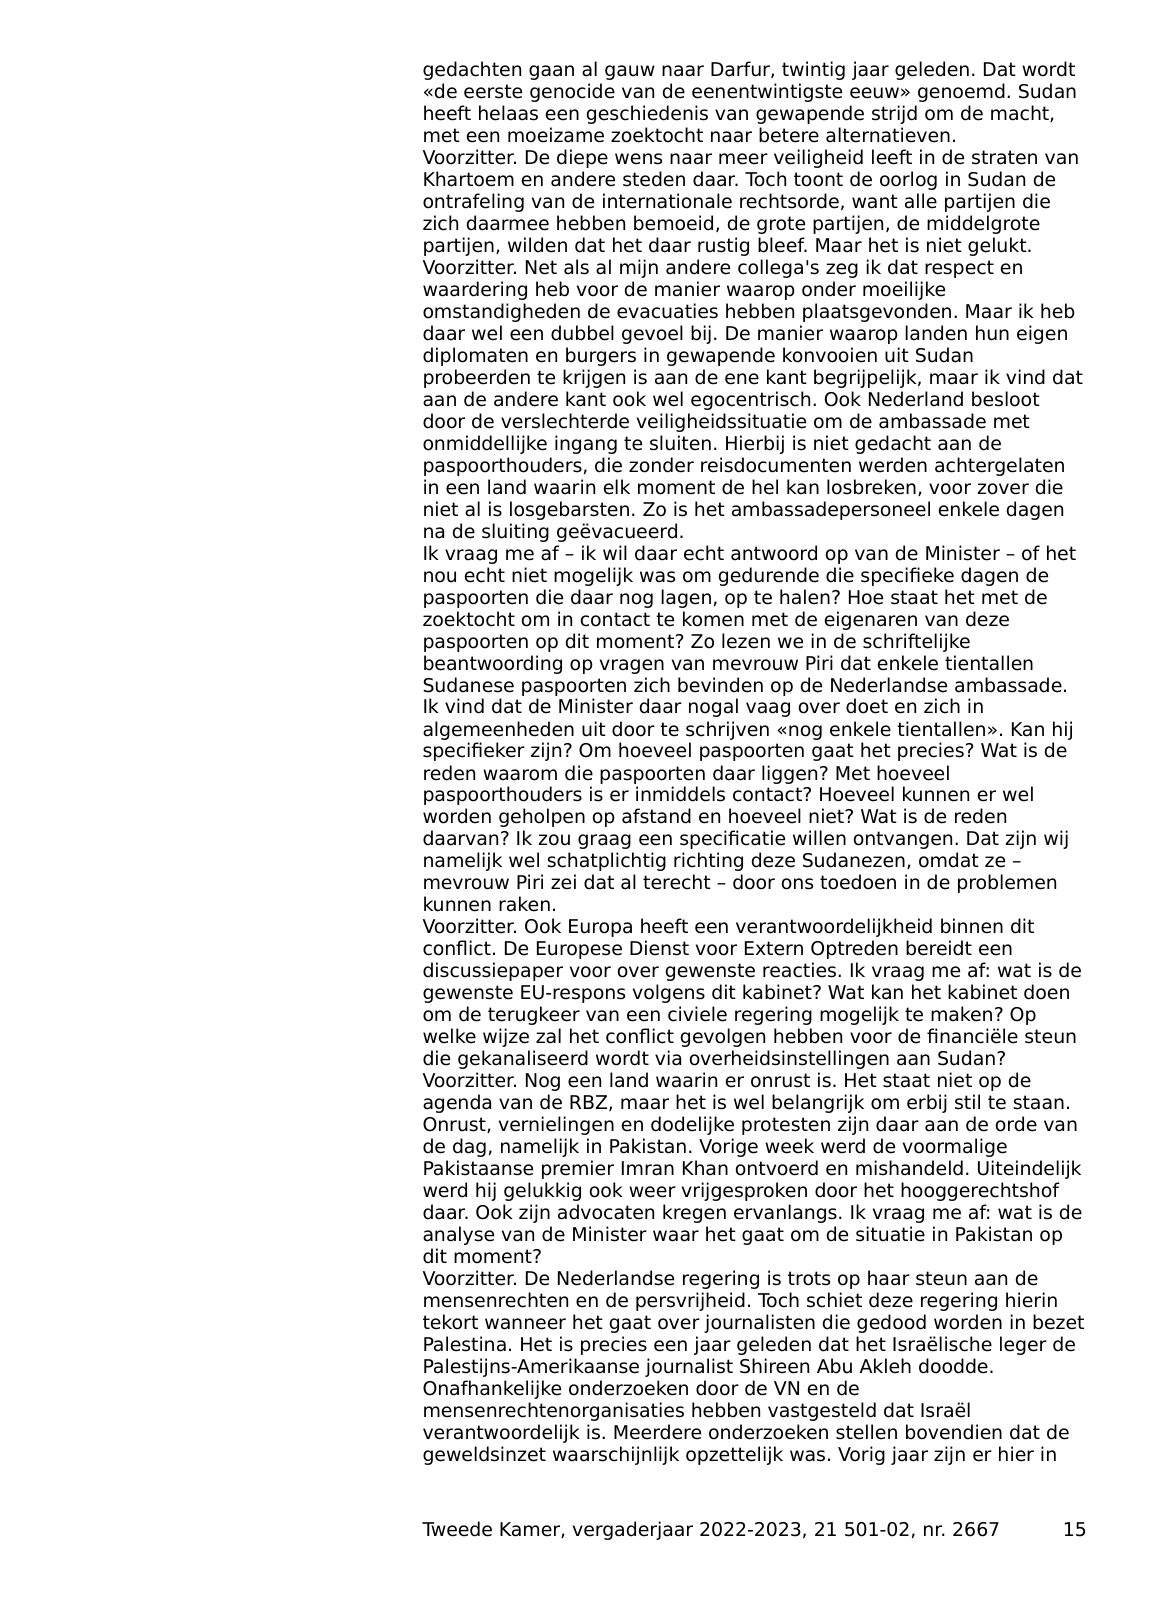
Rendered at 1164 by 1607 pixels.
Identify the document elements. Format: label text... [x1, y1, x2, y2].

text Voorzitter. De Nederlandse regering is trots op haar steun aan de mensenrechten en de persvrijheid. Toch schiet deze regering hierin tekort wanneer het gaat over journalisten die gedood worden in bezet Palestina. Het is precies een jaar geleden dat het Israëlische leger de Palestijns-Amerikaanse journalist Shireen Abu Akleh doodde. Onafhankelijke onderzoeken door de VN en de mensenrechtenorganisaties hebben vastgesteld dat Israël verantwoordelijk is. Meerdere onderzoeken stellen bovendien dat de geweldsinzet waarschijnlijk opzettelijk was. Vorig jaar zijn er hier in [422, 1268, 1087, 1466]
text Voorzitter. Ook Europa heeft een verantwoordelijkheid binnen dit conflict. De Europese Dienst voor Extern Optreden bereidt een discussiepaper voor over gewenste reacties. Ik vraag me af: wat is de gewenste EU-respons volgens dit kabinet? Wat kan het kabinet doen om de terugkeer van een civiele regering mogelijk te maken? Op welke wijze zal het conflict gevolgen hebben voor de financiële steun die gekanaliseerd wordt via overheidsinstellingen aan Sudan? [422, 916, 1087, 1070]
text Voorzitter. Nog een land waarin er onrust is. Het staat niet op de agenda van de RBZ, maar het is wel belangrijk om erbij stil te staan. Onrust, vernielingen en dodelijke protesten zijn daar aan de orde van de dag, namelijk in Pakistan. Vorige week werd de voormalige Pakistaanse premier Imran Khan ontvoerd en mishandeld. Uiteindelijk werd hij gelukkig ook weer vrijgesproken door het hooggerechtshof daar. Ook zijn advocaten kregen ervanlangs. Ik vraag me af: wat is de analyse van de Minister waar het gaat om de situatie in Pakistan op dit moment? [422, 1070, 1087, 1268]
text Ik vraag me af – ik wil daar echt antwoord op van de Minister – of het nou echt niet mogelijk was om gedurende die specifieke dagen de paspoorten die daar nog lagen, op te halen? Hoe staat het met de zoektocht om in contact te komen met de eigenaren van deze paspoorten op dit moment? Zo lezen we in de schriftelijke beantwoording op vragen van mevrouw Piri dat enkele tientallen Sudanese paspoorten zich bevinden op de Nederlandse ambassade. Ik vind dat de Minister daar nogal vaag over doet en zich in algemeenheden uit door te schrijven «nog enkele tientallen». Kan hij specifieker zijn? Om hoeveel paspoorten gaat het precies? Wat is de reden waarom die paspoorten daar liggen? Met hoeveel paspoorthouders is er inmiddels contact? Hoeveel kunnen er wel worden geholpen op afstand en hoeveel niet? Wat is de reden daarvan? Ik zou graag een specificatie willen ontvangen. Dat zijn wij namelijk wel schatplichtig richting deze Sudanezen, omdat ze – mevrouw Piri zei dat al terecht – door ons toedoen in de problemen kunnen raken. [422, 543, 1087, 916]
text Voorzitter. De diepe wens naar meer veiligheid leeft in de straten van Khartoem en andere steden daar. Toch toont de oorlog in Sudan de ontrafeling van de internationale rechtsorde, want alle partijen die zich daarmee hebben bemoeid, de grote partijen, de middelgrote partijen, wilden dat het daar rustig bleef. Maar het is niet gelukt. [422, 147, 1087, 257]
text Voorzitter. Net als al mijn andere collega's zeg ik dat respect en waardering heb voor de manier waarop onder moeilijke omstandigheden de evacuaties hebben plaatsgevonden. Maar ik heb daar wel een dubbel gevoel bij. De manier waarop landen hun eigen diplomaten en burgers in gewapende konvooien uit Sudan probeerden te krijgen is aan de ene kant begrijpelijk, maar ik vind dat aan de andere kant ook wel egocentrisch. Ook Nederland besloot door de verslechterde veiligheidssituatie om de ambassade met onmiddellijke ingang te sluiten. Hierbij is niet gedacht aan de paspoorthouders, die zonder reisdocumenten werden achtergelaten in een land waarin elk moment de hel kan losbreken, voor zover die niet al is losgebarsten. Zo is het ambassadepersoneel enkele dagen na de sluiting geëvacueerd. [422, 257, 1087, 543]
text gedachten gaan al gauw naar Darfur, twintig jaar geleden. Dat wordt «de eerste genocide van de eenentwintigste eeuw» genoemd. Sudan heeft helaas een geschiedenis van gewapende strijd om de macht, met een moeizame zoektocht naar betere alternatieven. [422, 59, 1087, 147]
